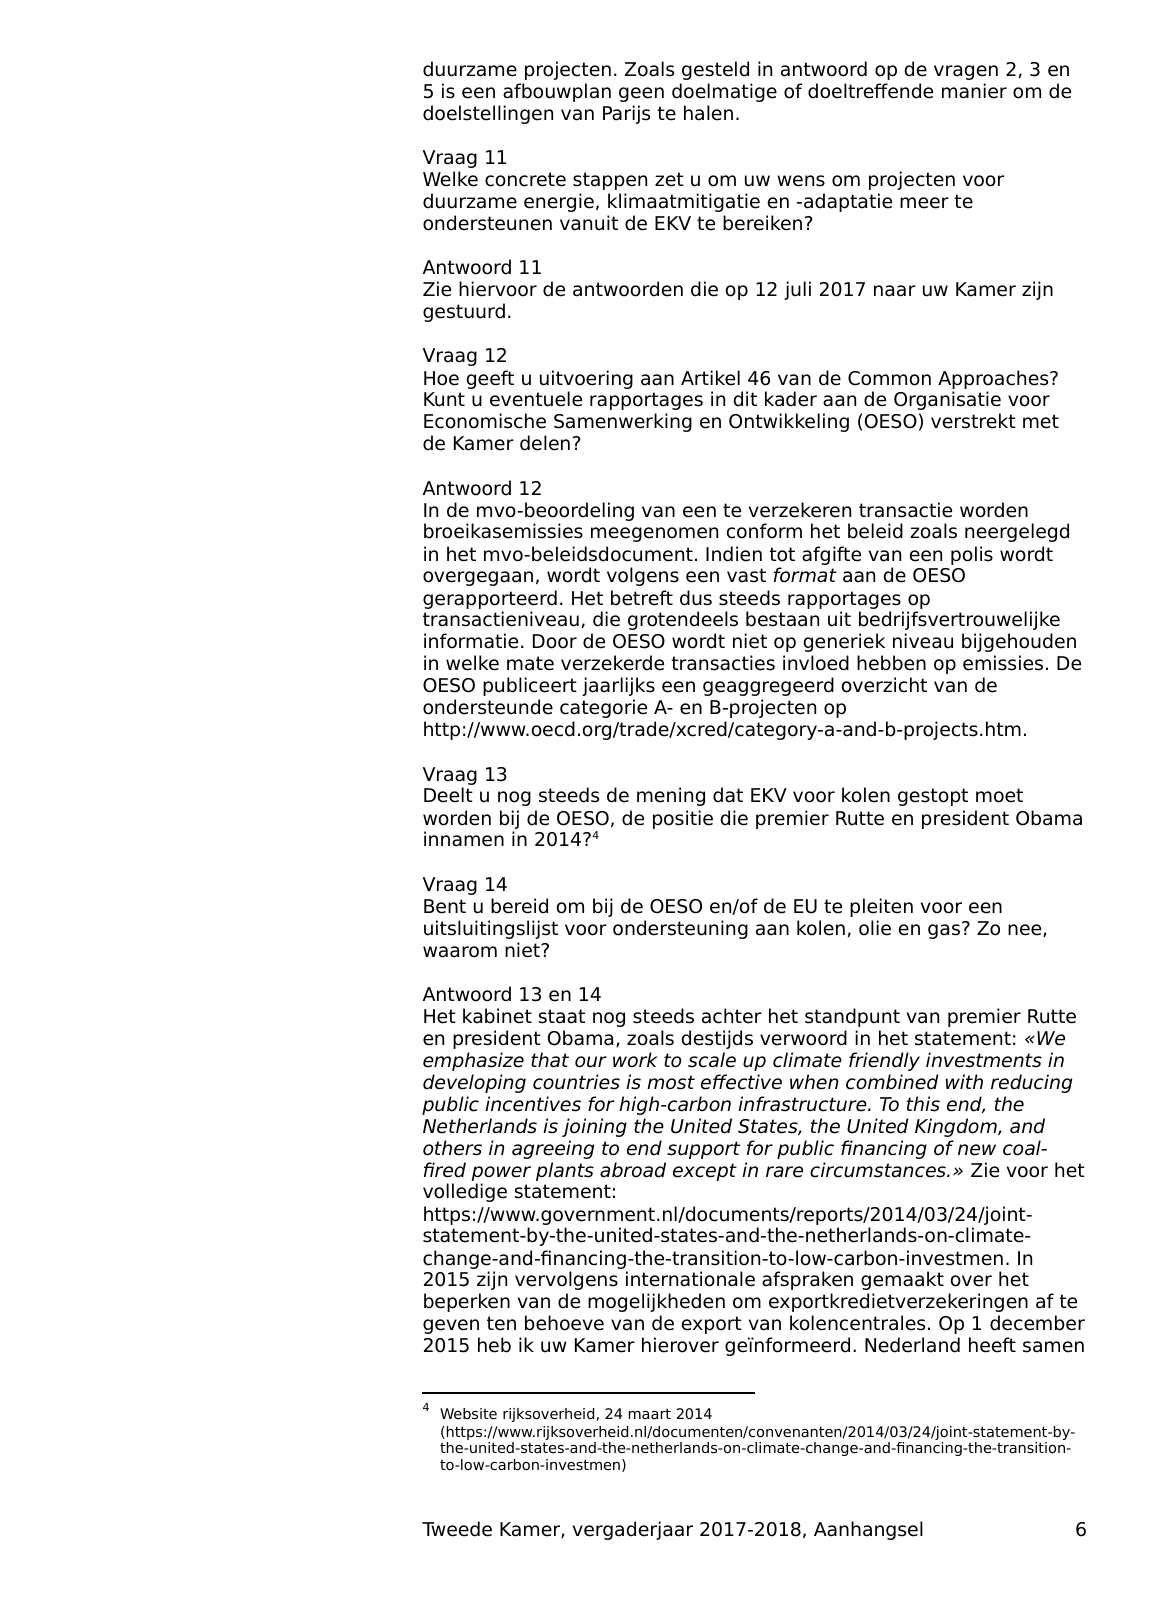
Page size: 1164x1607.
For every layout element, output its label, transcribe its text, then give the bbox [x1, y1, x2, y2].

text Vraag 14 [422, 873, 1087, 896]
text Website rijksoverheid, 24 maart 2014 (https://www.rijksoverheid.nl/documenten/convenanten/2014/03/24/joint-statement-by-the-united-states-and-the-netherlands-on-climate-change-and-financing-the-transition-to-low-carbon-investmen) [422, 1402, 1087, 1474]
text Bent u bereid om bij de OESO en/of de EU te pleiten voor een uitsluitingslijst voor ondersteuning aan kolen, olie en gas? Zo nee, waarom niet? [422, 896, 1087, 961]
text Antwoord 11 [422, 257, 1087, 279]
text Antwoord 12 [422, 477, 1087, 499]
text Antwoord 13 en 14 [422, 984, 1087, 1006]
text Vraag 13 [422, 763, 1087, 785]
text Vraag 11 [422, 147, 1087, 169]
text Welke concrete stappen zet u om uw wens om projecten voor duurzame energie, klimaatmitigatie en -adaptatie meer te ondersteunen vanuit de EKV te bereiken? [422, 169, 1087, 235]
text duurzame projecten. Zoals gesteld in antwoord op de vragen 2, 3 en 5 is een afbouwplan geen doelmatige of doeltreffende manier om de doelstellingen van Parijs te halen. [422, 59, 1087, 125]
text Zie hiervoor de antwoorden die op 12 juli 2017 naar uw Kamer zijn gestuurd. [422, 279, 1087, 323]
text In de mvo-beoordeling van een te verzekeren transactie worden broeikasemissies meegenomen conform het beleid zoals neergelegd in het mvo-beleidsdocument. Indien tot afgifte van een polis wordt overgegaan, wordt volgens een vast format aan de OESO gerapporteerd. Het betreft dus steeds rapportages op transactieniveau, die grotendeels bestaan uit bedrijfsvertrouwelijke informatie. Door de OESO wordt niet op generiek niveau bijgehouden in welke mate verzekerde transacties invloed hebben op emissies. De OESO publiceert jaarlijks een geaggregeerd overzicht van de ondersteunde categorie A- en B-projecten op http://www.oecd.org/trade/xcred/category-a-and-b-projects.htm. [422, 499, 1087, 741]
text Hoe geeft u uitvoering aan Artikel 46 van de Common Approaches? Kunt u eventuele rapportages in dit kader aan de Organisatie voor Economische Samenwerking en Ontwikkeling (OESO) verstrekt met de Kamer delen? [422, 367, 1087, 455]
text Deelt u nog steeds de mening dat EKV voor kolen gestopt moet worden bij de OESO, de positie die premier Rutte en president Obama innamen in 2014? [422, 785, 1087, 851]
text Het kabinet staat nog steeds achter het standpunt van premier Rutte en president Obama, zoals destijds verwoord in het statement: «We emphasize that our work to scale up climate friendly investments in developing countries is most effective when combined with reducing public incentives for high-carbon infrastructure. To this end, the Netherlands is joining the United States, the United Kingdom, and others in agreeing to end support for public financing of new coal-fired power plants abroad except in rare circumstances.» Zie voor het volledige statement: https://www.government.nl/documents/reports/2014/03/24/joint-statement-by-the-united-states-and-the-netherlands-on-climate-change-and-financing-the-transition-to-low-carbon-investmen. In 2015 zijn vervolgens internationale afspraken gemaakt over het beperken van de mogelijkheden om exportkredietverzekeringen af te geven ten behoeve van de export van kolencentrales. Op 1 december 2015 heb ik uw Kamer hierover geïnformeerd. Nederland heeft samen [422, 1006, 1087, 1357]
text Vraag 12 [422, 345, 1087, 367]
